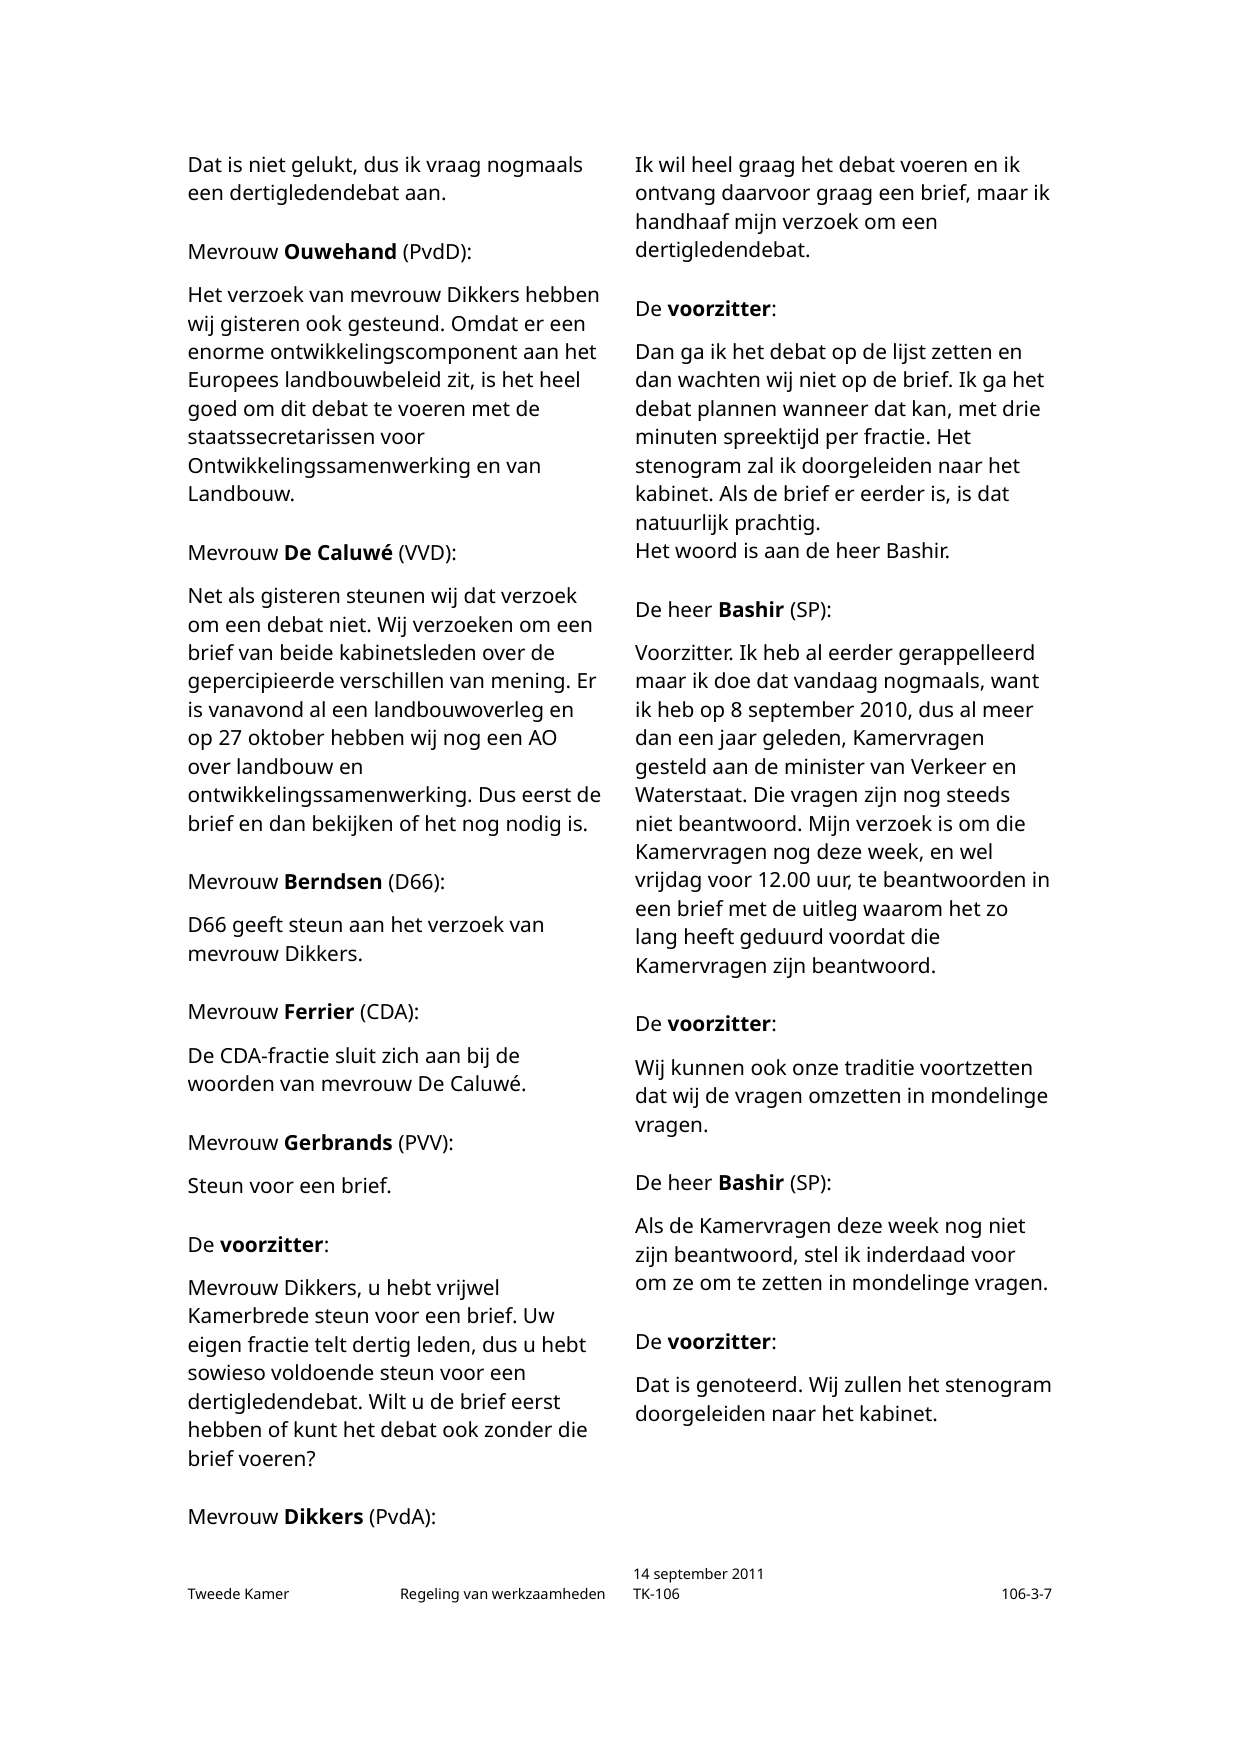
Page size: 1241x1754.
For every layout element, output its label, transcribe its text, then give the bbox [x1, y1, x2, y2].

text Voorzitter. Ik heb al eerder gerappelleerd maar ik doe dat vandaag nogmaals, want ik heb op 8 september 2010, dus al meer dan een jaar geleden, Kamervragen gesteld aan de minister van Verkeer en Waterstaat. Die vragen zijn nog steeds niet beantwoord. Mijn verzoek is om die Kamervragen nog deze week, en wel vrijdag voor 12.00 uur, te beantwoorden in een brief met de uitleg waarom het zo lang heeft geduurd voordat die Kamervragen zijn beantwoord. [635, 638, 1053, 979]
text D66 geeft steun aan het verzoek van mevrouw Dikkers. [187, 911, 605, 967]
text Mevrouw Berndsen (D66): [187, 867, 605, 896]
text Mevrouw Dikkers, u hebt vrijwel Kamerbrede steun voor een brief. Uw eigen fractie telt dertig leden, dus u hebt sowieso voldoende steun voor een dertigledendebat. Wilt u de brief eerst hebben of kunt het debat ook zonder die brief voeren? [187, 1273, 605, 1472]
text Net als gisteren steunen wij dat verzoek om een debat niet. Wij verzoeken om een brief van beide kabinetsleden over de gepercipieerde verschillen van mening. Er is vanavond al een landbouwoverleg en op 27 oktober hebben wij nog een AO over landbouw en ontwikkelingssamenwerking. Dus eerst de brief en dan bekijken of het nog nodig is. [187, 581, 605, 837]
text Dan ga ik het debat op de lijst zetten en dan wachten wij niet op de brief. Ik ga het debat plannen wanneer dat kan, met drie minuten spreektijd per fractie. Het stenogram zal ik doorgeleiden naar het kabinet. Als de brief er eerder is, is dat natuurlijk prachtig. [635, 337, 1053, 536]
text Het woord is aan de heer Bashir. [635, 536, 1053, 565]
text Wij kunnen ook onze traditie voortzetten dat wij de vragen omzetten in mondelinge vragen. [635, 1053, 1053, 1138]
text De heer Bashir (SP): [635, 595, 1053, 623]
text Mevrouw Ouwehand (PvdD): [187, 237, 605, 265]
text Dat is niet gelukt, dus ik vraag nogmaals een dertigledendebat aan. [187, 150, 605, 207]
text Mevrouw De Caluwé (VVD): [187, 538, 605, 566]
text De voorzitter: [635, 1009, 1053, 1038]
text De CDA-fractie sluit zich aan bij de woorden van mevrouw De Caluwé. [187, 1041, 605, 1098]
text De voorzitter: [635, 1327, 1053, 1355]
text De voorzitter: [635, 294, 1053, 322]
text Mevrouw Dikkers (PvdA): [187, 1502, 605, 1531]
text Steun voor een brief. [187, 1171, 605, 1200]
text Als de Kamervragen deze week nog niet zijn beantwoord, stel ik inderdaad voor om ze om te zetten in mondelinge vragen. [635, 1212, 1053, 1297]
text De voorzitter: [187, 1230, 605, 1258]
text De heer Bashir (SP): [635, 1168, 1053, 1197]
text Ik wil heel graag het debat voeren en ik ontvang daarvoor graag een brief, maar ik handhaaf mijn verzoek om een dertigledendebat. [635, 150, 1053, 264]
text Mevrouw Gerbrands (PVV): [187, 1128, 605, 1156]
text Het verzoek van mevrouw Dikkers hebben wij gisteren ook gesteund. Omdat er een enorme ontwikkelingscomponent aan het Europees landbouwbeleid zit, is het heel goed om dit debat te voeren met de staatssecretarissen voor Ontwikkelingssamenwerking en van Landbouw. [187, 280, 605, 508]
text Mevrouw Ferrier (CDA): [187, 997, 605, 1026]
text Dat is genoteerd. Wij zullen het stenogram doorgeleiden naar het kabinet. [635, 1370, 1053, 1427]
